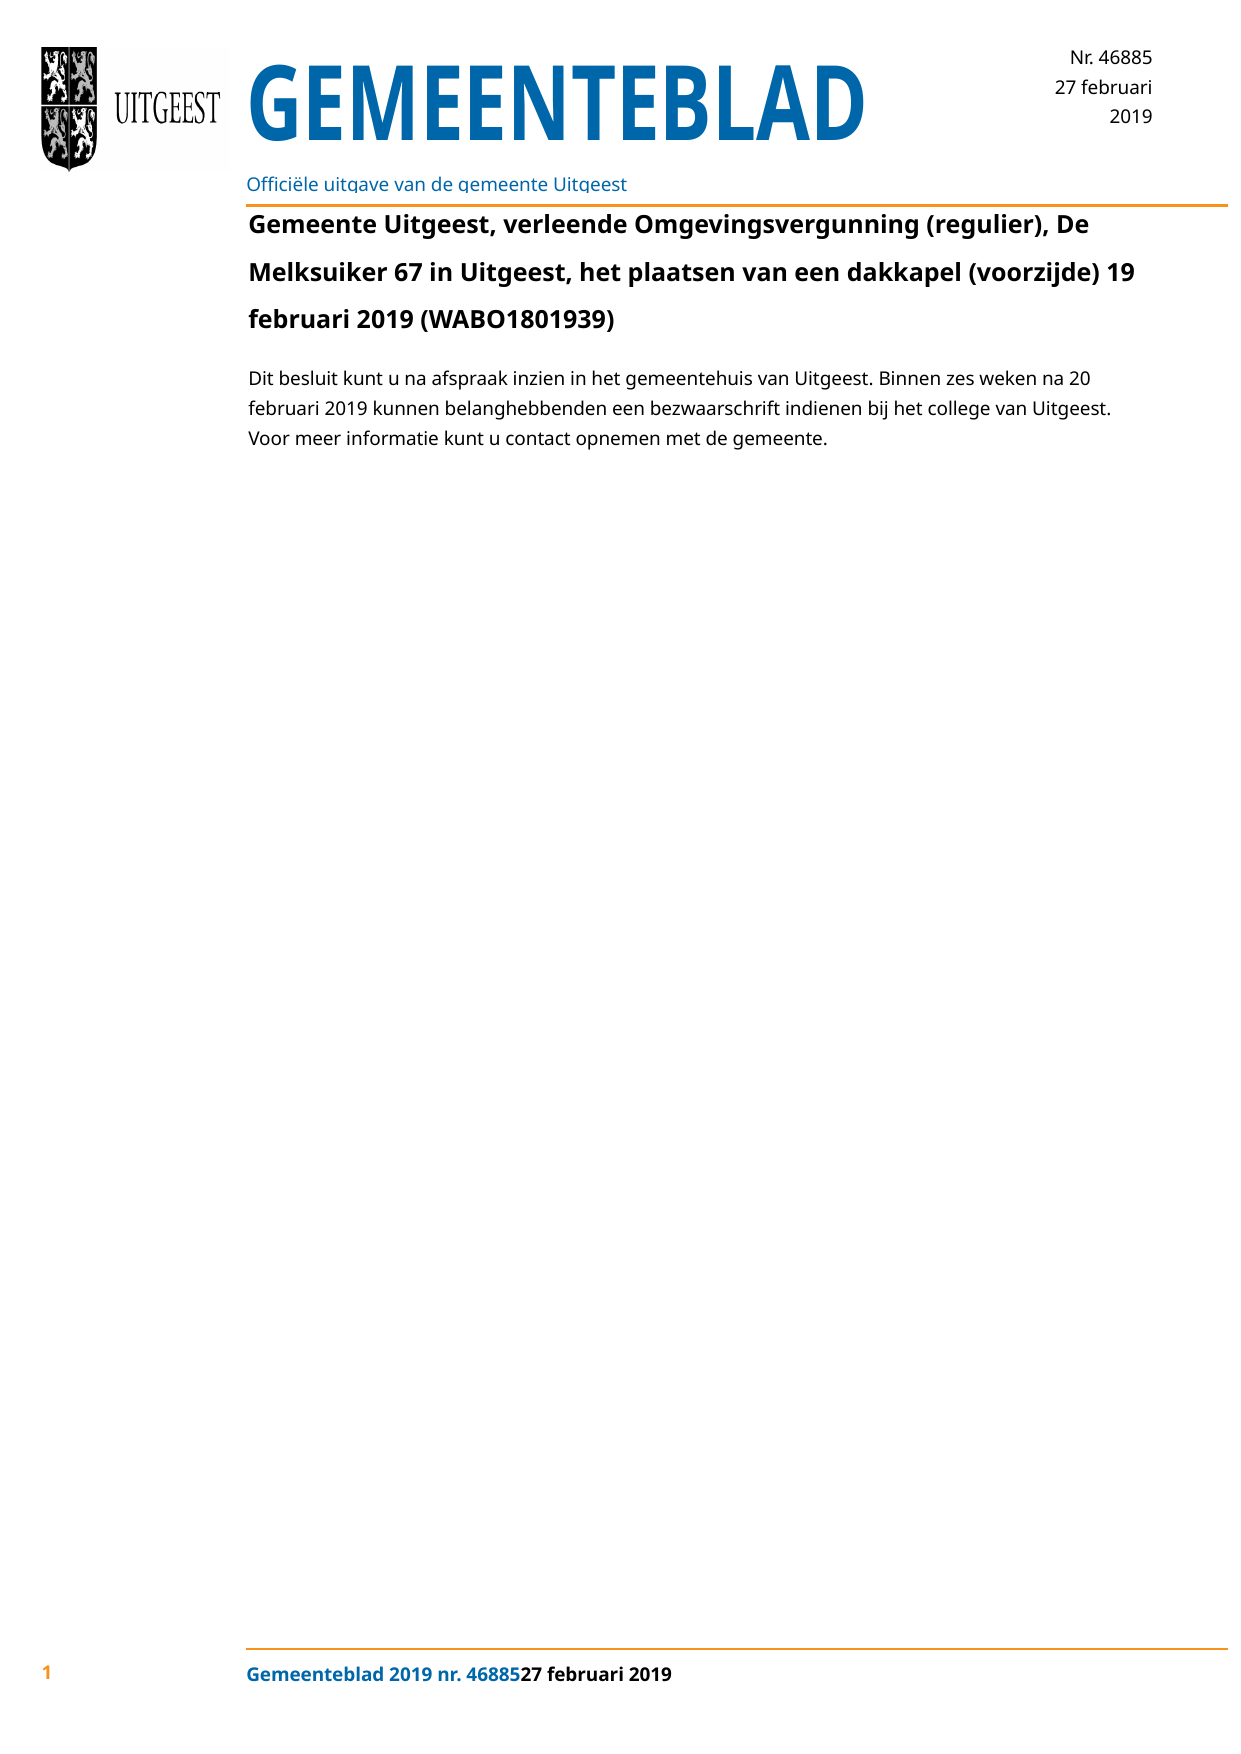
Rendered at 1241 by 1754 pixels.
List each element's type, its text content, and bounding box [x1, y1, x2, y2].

text Dit besluit kunt u na afspraak inzien in het gemeentehuis van Uitgeest. Binnen zes weken na 20 februari 2019 kunnen belanghebbenden een bezwaarschrift indienen bij het college van Uitgeest. Voor meer informatie kunt u contact opnemen met de gemeente. [248, 366, 1152, 450]
picture [41, 47, 231, 172]
text Gemeente Uitgeest, verleende Omgevingsvergunning (regulier), De Melksuiker 67 in Uitgeest, het plaatsen van een dakkapel (voorzijde) 19 februari 2019 (WABO1801939) [248, 207, 1152, 336]
